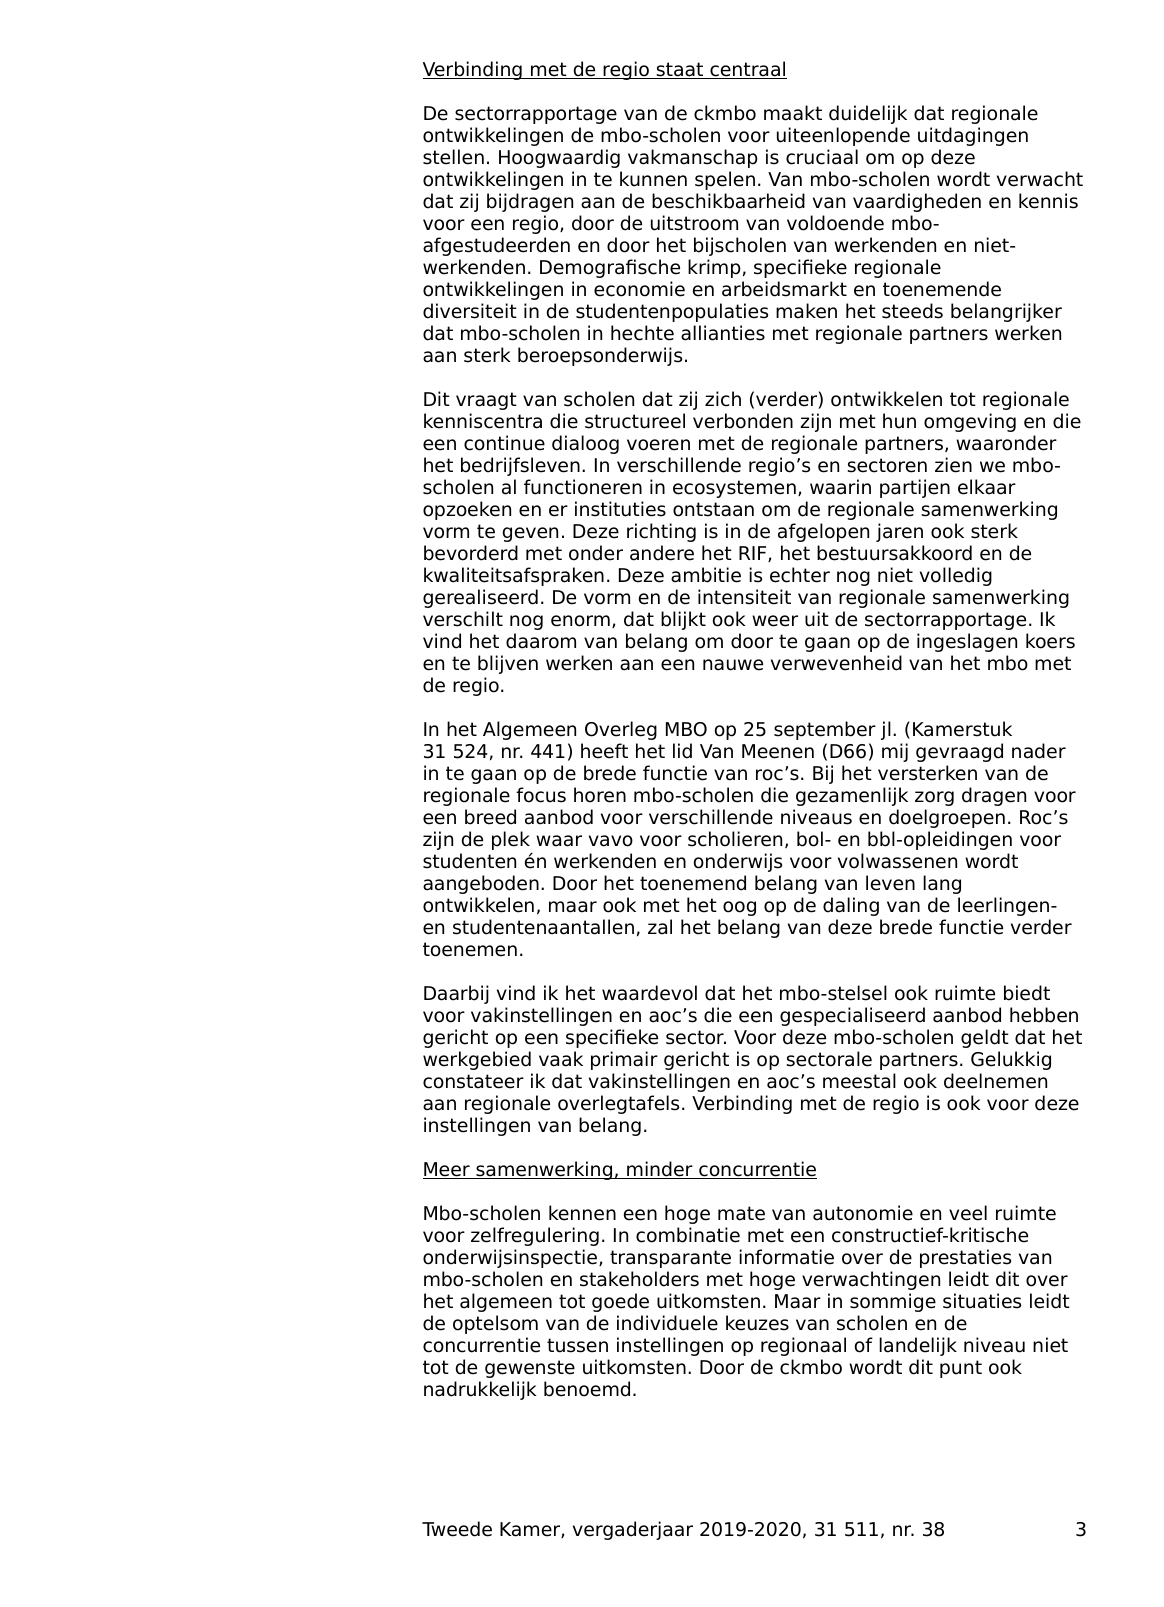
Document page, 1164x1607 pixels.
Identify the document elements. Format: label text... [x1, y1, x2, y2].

subtitle Verbinding met de regio staat centraal [422, 59, 1087, 81]
text Daarbij vind ik het waardevol dat het mbo-stelsel ook ruimte biedt voor vakinstellingen en aoc’s die een gespecialiseerd aanbod hebben gericht op een specifieke sector. Voor deze mbo-scholen geldt dat het werkgebied vaak primair gericht is op sectorale partners. Gelukkig constateer ik dat vakinstellingen en aoc’s meestal ook deelnemen aan regionale overlegtafels. Verbinding met de regio is ook voor deze instellingen van belang. [422, 983, 1087, 1137]
text Mbo-scholen kennen een hoge mate van autonomie en veel ruimte voor zelfregulering. In combinatie met een constructief-kritische onderwijsinspectie, transparante informatie over de prestaties van mbo-scholen en stakeholders met hoge verwachtingen leidt dit over het algemeen tot goede uitkomsten. Maar in sommige situaties leidt de optelsom van de individuele keuzes van scholen en de concurrentie tussen instellingen op regionaal of landelijk niveau niet tot de gewenste uitkomsten. Door de ckmbo wordt dit punt ook nadrukkelijk benoemd. [422, 1203, 1087, 1401]
text Dit vraagt van scholen dat zij zich (verder) ontwikkelen tot regionale kenniscentra die structureel verbonden zijn met hun omgeving en die een continue dialoog voeren met de regionale partners, waaronder het bedrijfsleven. In verschillende regio’s en sectoren zien we mbo-scholen al functioneren in ecosystemen, waarin partijen elkaar opzoeken en er instituties ontstaan om de regionale samenwerking vorm te geven. Deze richting is in de afgelopen jaren ook sterk bevorderd met onder andere het RIF, het bestuursakkoord en de kwaliteitsafspraken. Deze ambitie is echter nog niet volledig gerealiseerd. De vorm en de intensiteit van regionale samenwerking verschilt nog enorm, dat blijkt ook weer uit de sectorrapportage. Ik vind het daarom van belang om door te gaan op de ingeslagen koers en te blijven werken aan een nauwe verwevenheid van het mbo met de regio. [422, 389, 1087, 697]
text De sectorrapportage van de ckmbo maakt duidelijk dat regionale ontwikkelingen de mbo-scholen voor uiteenlopende uitdagingen stellen. Hoogwaardig vakmanschap is cruciaal om op deze ontwikkelingen in te kunnen spelen. Van mbo-scholen wordt verwacht dat zij bijdragen aan de beschikbaarheid van vaardigheden en kennis voor een regio, door de uitstroom van voldoende mbo-afgestudeerden en door het bijscholen van werkenden en niet-werkenden. Demografische krimp, specifieke regionale ontwikkelingen in economie en arbeidsmarkt en toenemende diversiteit in de studentenpopulaties maken het steeds belangrijker dat mbo-scholen in hechte allianties met regionale partners werken aan sterk beroepsonderwijs. [422, 103, 1087, 367]
text In het Algemeen Overleg MBO op 25 september jl. (Kamerstuk 31 524, nr. 441) heeft het lid Van Meenen (D66) mij gevraagd nader in te gaan op de brede functie van roc’s. Bij het versterken van de regionale focus horen mbo-scholen die gezamenlijk zorg dragen voor een breed aanbod voor verschillende niveaus en doelgroepen. Roc’s zijn de plek waar vavo voor scholieren, bol- en bbl-opleidingen voor studenten én werkenden en onderwijs voor volwassenen wordt aangeboden. Door het toenemend belang van leven lang ontwikkelen, maar ook met het oog op de daling van de leerlingen- en studentenaantallen, zal het belang van deze brede functie verder toenemen. [422, 719, 1087, 961]
subtitle Meer samenwerking, minder concurrentie [422, 1159, 1087, 1181]
